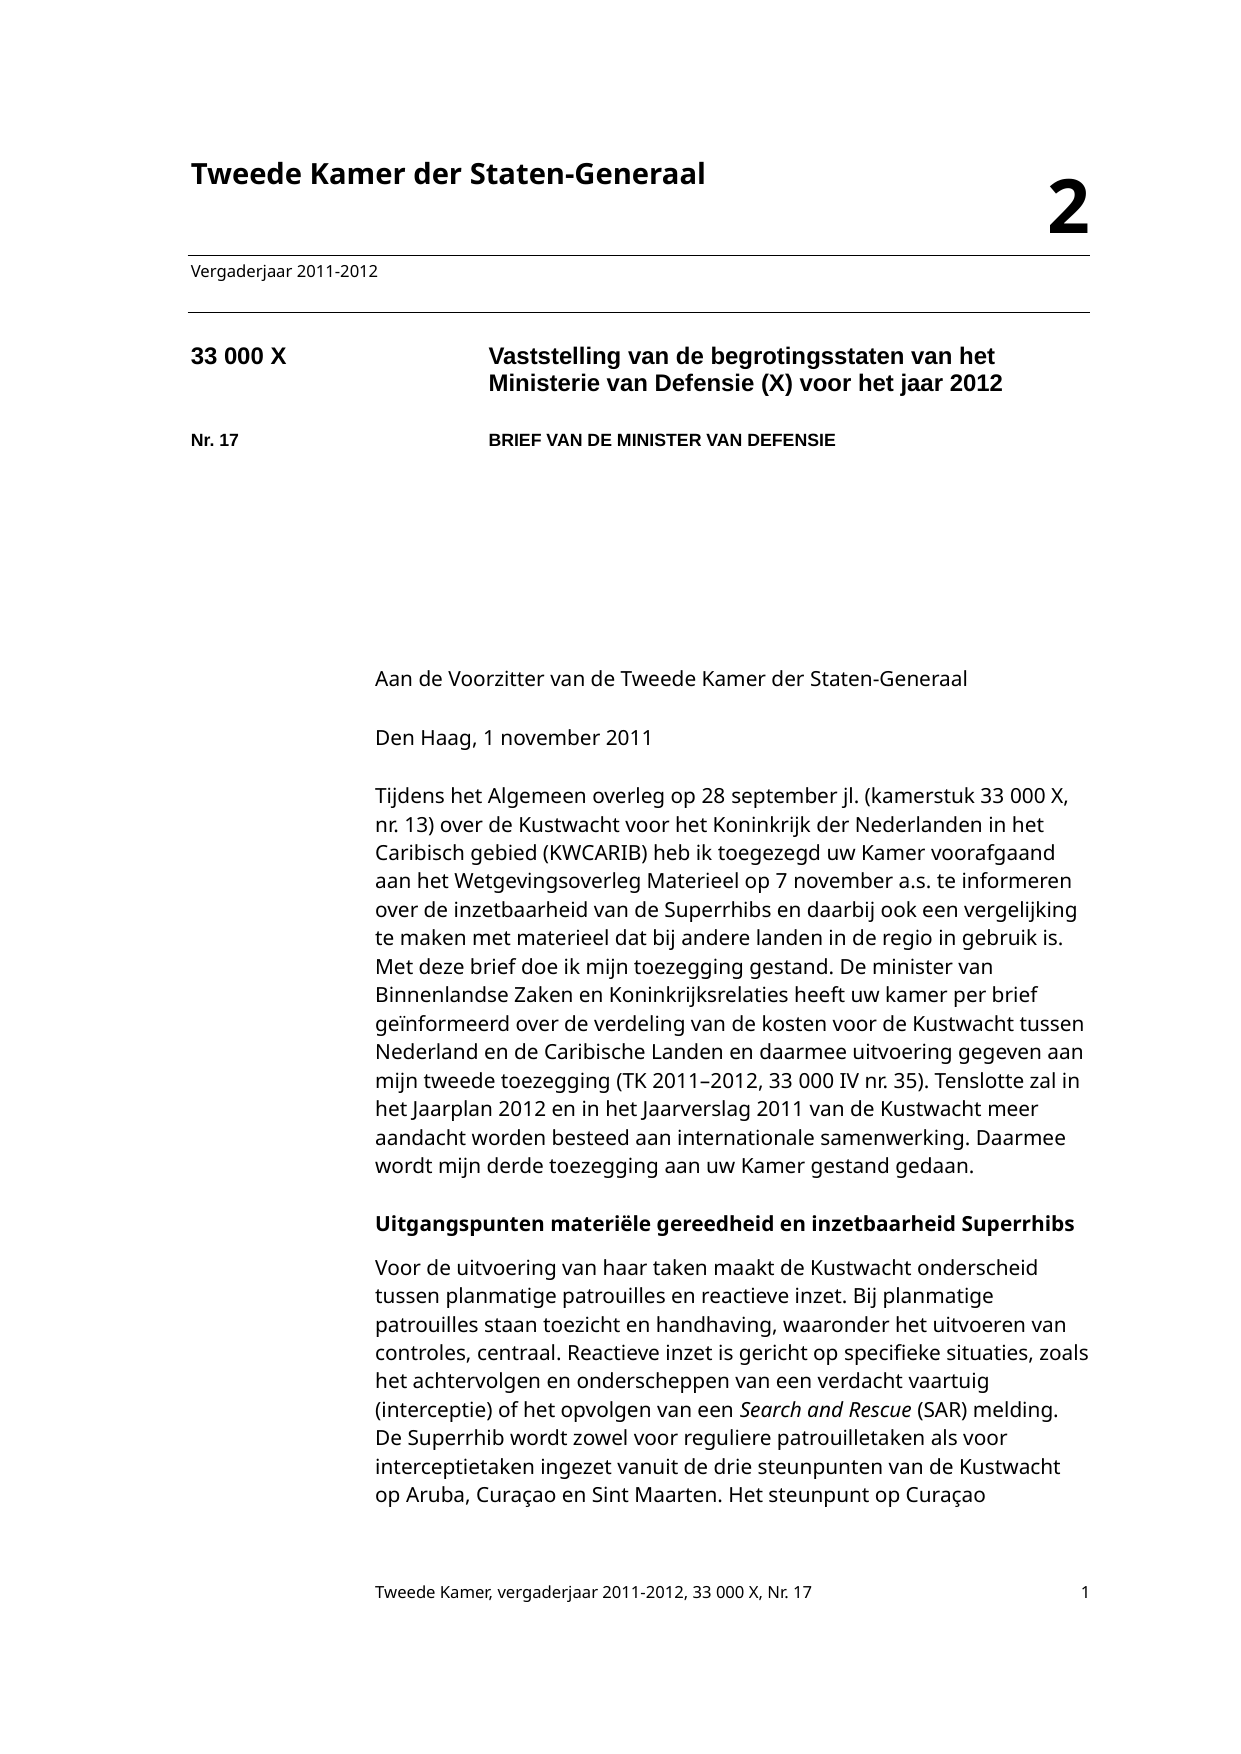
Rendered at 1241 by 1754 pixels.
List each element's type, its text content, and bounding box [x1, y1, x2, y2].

table_header 2 [910, 150, 1090, 255]
table_cell Vergaderjaar 2011-2012 [188, 256, 485, 312]
table_cell [485, 313, 1090, 339]
table_cell BRIEF VAN DE MINISTER VAN DEFENSIE [485, 427, 1090, 546]
text Tijdens het Algemeen overleg op 28 september jl. (kamerstuk 33 000 X, nr. 13) over de Kustwacht voor het Koninkrijk der Nederlanden in het Caribisch gebied (KWCARIB) heb ik toegezegd uw Kamer voorafgaand aan het Wetgevingsoverleg Materieel op 7 november a.s. te informeren over de inzetbaarheid van de Superrhibs en daarbij ook een vergelijking te maken met materieel dat bij andere landen in de regio in gebruik is. Met deze brief doe ik mijn toezegging gestand. De minister van Binnenlandse Zaken en Koninkrijksrelaties heeft uw kamer per brief geïnformeerd over de verdeling van de kosten voor de Kustwacht tussen Nederland en de Caribische Landen en daarmee uitvoering gegeven aan mijn tweede toezegging (TK 2011–2012, 33 000 IV nr. 35). Tenslotte zal in het Jaarplan 2012 en in het Jaarverslag 2011 van de Kustwacht meer aandacht worden besteed aan internationale samenwerking. Daarmee wordt mijn derde toezegging aan uw Kamer gestand gedaan. [375, 781, 1090, 1179]
table_cell [485, 256, 1090, 312]
table_cell Vaststelling van de begrotingsstaten van het Ministerie van Defensie (X) voor het jaar 2012 [485, 339, 1090, 427]
table_header Tweede Kamer der Staten-Generaal [188, 150, 909, 255]
table_cell 33 000 X [188, 339, 485, 427]
table_cell [188, 313, 485, 339]
text Aan de Voorzitter van de Tweede Kamer der Staten-Generaal [375, 664, 1090, 693]
text Den Haag, 1 november 2011 [375, 723, 1090, 751]
text Voor de uitvoering van haar taken maakt de Kustwacht onderscheid tussen planmatige patrouilles en reactieve inzet. Bij planmatige patrouilles staan toezicht en handhaving, waaronder het uitvoeren van controles, centraal. Reactieve inzet is gericht op specifieke situaties, zoals het achtervolgen en onderscheppen van een verdacht vaartuig (interceptie) of het opvolgen van een Search and Rescue (SAR) melding. De Superrhib wordt zowel voor reguliere patrouilletaken als voor interceptietaken ingezet vanuit de drie steunpunten van de Kustwacht op Aruba, Curaçao en Sint Maarten. Het steunpunt op Curaçao [375, 1253, 1090, 1509]
text Uitgangspunten materiële gereedheid en inzetbaarheid Superrhibs [375, 1209, 1090, 1238]
table_cell Nr. 17 [188, 427, 485, 546]
